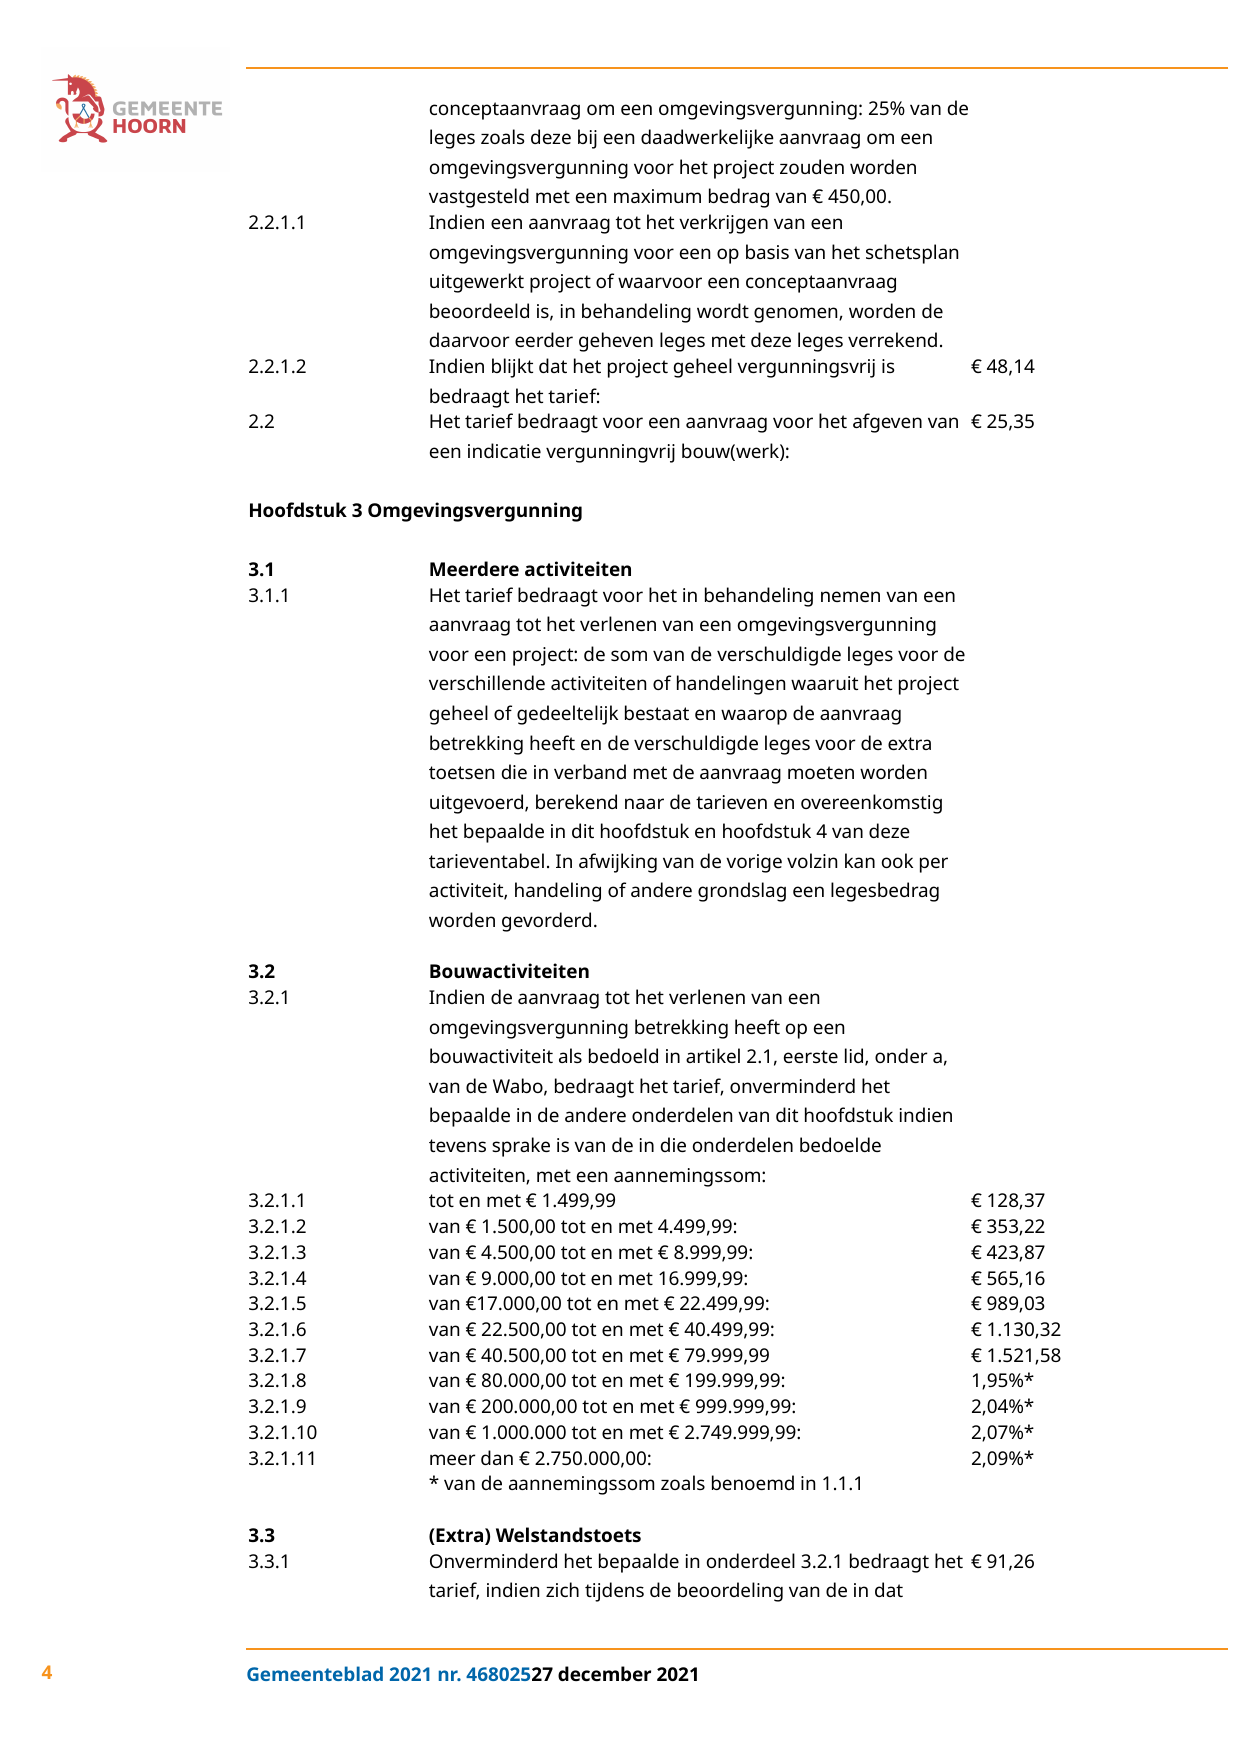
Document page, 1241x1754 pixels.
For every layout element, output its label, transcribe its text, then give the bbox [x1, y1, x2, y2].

table_cell 2,07%* [971, 1419, 1152, 1445]
table_cell € 565,16 [971, 1265, 1152, 1291]
table_cell van € 1.000.000 tot en met € 2.749.999,99: [429, 1419, 971, 1445]
table_cell 3.1.1 [248, 582, 429, 933]
table_cell 3.3.1 [248, 1548, 429, 1603]
table_cell 1,95%* [971, 1368, 1152, 1393]
table_cell € 91,26 [971, 1548, 1152, 1603]
table_header Meerdere activiteiten [429, 556, 971, 582]
table_cell [971, 1471, 1152, 1496]
table_cell [429, 1496, 971, 1522]
table_cell van € 80.000,00 tot en met € 199.999,99: [429, 1368, 971, 1393]
table_cell € 989,03 [971, 1291, 1152, 1316]
table_cell € 423,87 [971, 1239, 1152, 1265]
table_cell Indien blijkt dat het project geheel vergunningsvrij is bedraagt het tarief: [429, 353, 971, 409]
table_cell Het tarief bedraagt voor het in behandeling nemen van een aanvraag tot het verlenen van een omgevingsvergunning voor een project: de som van de verschuldigde leges voor de verschillende activiteiten of handelingen waaruit het project geheel of gedeeltelijk bestaat en waarop de aanvraag betrekking heeft en de verschuldigde leges voor de extra toetsen die in verband met de aanvraag moeten worden uitgevoerd, berekend naar de tarieven en overeenkomstig het bepaalde in dit hoofdstuk en hoofdstuk 4 van deze tarieventabel. In afwijking van de vorige volzin kan ook per activiteit, handeling of andere grondslag een legesbedrag worden gevorderd. [429, 582, 971, 933]
table_cell € 1.521,58 [971, 1342, 1152, 1368]
table_cell 2.2 [248, 409, 429, 464]
table_cell 3.2.1.8 [248, 1368, 429, 1393]
table_cell [248, 933, 429, 959]
picture [41, 47, 231, 172]
table_header 3.1 [248, 556, 429, 582]
table_cell van € 4.500,00 tot en met € 8.999,99: [429, 1239, 971, 1265]
table_cell 3.2.1.4 [248, 1265, 429, 1291]
table_cell [971, 984, 1152, 1188]
table_cell (Extra) Welstandstoets [429, 1522, 971, 1548]
table_cell 2.2.1.2 [248, 353, 429, 409]
table_cell [971, 1496, 1152, 1522]
table_cell Indien de aanvraag tot het verlenen van een omgevingsvergunning betrekking heeft op een bouwactiviteit als bedoeld in artikel 2.1, eerste lid, onder a, van de Wabo, bedraagt het tarief, onverminderd het bepaalde in de andere onderdelen van dit hoofdstuk indien tevens sprake is van de in die onderdelen bedoelde activiteiten, met een aannemingssom: [429, 984, 971, 1188]
table_cell [429, 933, 971, 959]
table_cell 3.2.1 [248, 984, 429, 1188]
table_cell Indien een aanvraag tot het verkrijgen van een omgevingsvergunning voor een op basis van het schetsplan uitgewerkt project of waarvoor een conceptaanvraag beoordeeld is, in behandeling wordt genomen, worden de daarvoor eerder geheven leges met deze leges verrekend. [429, 209, 971, 353]
table_header [971, 556, 1152, 582]
table_cell 2,04%* [971, 1394, 1152, 1419]
table_cell [248, 1496, 429, 1522]
table_cell [971, 1522, 1152, 1548]
table_cell Onverminderd het bepaalde in onderdeel 3.2.1 bedraagt het tarief, indien zich tijdens de beoordeling van de in dat [429, 1548, 971, 1603]
table_cell [971, 959, 1152, 984]
table_cell [248, 1471, 429, 1496]
table_cell 3.2.1.1 [248, 1188, 429, 1213]
table_cell [971, 95, 1152, 209]
table_cell € 25,35 [971, 409, 1152, 464]
table_cell conceptaanvraag om een omgevingsvergunning: 25% van de leges zoals deze bij een daadwerkelijke aanvraag om een omgevingsvergunning voor het project zouden worden vastgesteld met een maximum bedrag van € 450,00. [429, 95, 971, 209]
table_cell meer dan € 2.750.000,00: [429, 1445, 971, 1471]
table_cell 3.2 [248, 959, 429, 984]
text Hoofdstuk 3 Omgevingsvergunning [248, 497, 1152, 522]
table_cell [971, 209, 1152, 353]
table_cell van €17.000,00 tot en met € 22.499,99: [429, 1291, 971, 1316]
table_cell 3.2.1.9 [248, 1394, 429, 1419]
table_cell 3.2.1.10 [248, 1419, 429, 1445]
table_cell Bouwactiviteiten [429, 959, 971, 984]
table_cell 3.3 [248, 1522, 429, 1548]
table_cell tot en met € 1.499,99 [429, 1188, 971, 1213]
table_cell 2,09%* [971, 1445, 1152, 1471]
table_cell 3.2.1.5 [248, 1291, 429, 1316]
table_cell [971, 582, 1152, 933]
table_cell € 128,37 [971, 1188, 1152, 1213]
table_cell 3.2.1.7 [248, 1342, 429, 1368]
table_cell [971, 933, 1152, 959]
table_cell van € 9.000,00 tot en met 16.999,99: [429, 1265, 971, 1291]
table_cell € 48,14 [971, 353, 1152, 409]
table_cell van € 40.500,00 tot en met € 79.999,99 [429, 1342, 971, 1368]
table_cell van € 1.500,00 tot en met 4.499,99: [429, 1213, 971, 1239]
table_cell € 1.130,32 [971, 1316, 1152, 1342]
table_cell Het tarief bedraagt voor een aanvraag voor het afgeven van een indicatie vergunningvrij bouw(werk): [429, 409, 971, 464]
table_cell van € 200.000,00 tot en met € 999.999,99: [429, 1394, 971, 1419]
table_cell 2.2.1.1 [248, 209, 429, 353]
table_cell 3.2.1.6 [248, 1316, 429, 1342]
table_cell [248, 95, 429, 209]
table_cell 3.2.1.2 [248, 1213, 429, 1239]
table_cell van € 22.500,00 tot en met € 40.499,99: [429, 1316, 971, 1342]
table_cell € 353,22 [971, 1213, 1152, 1239]
table_cell * van de aannemingssom zoals benoemd in 1.1.1 [429, 1471, 971, 1496]
table_cell 3.2.1.11 [248, 1445, 429, 1471]
table_cell 3.2.1.3 [248, 1239, 429, 1265]
